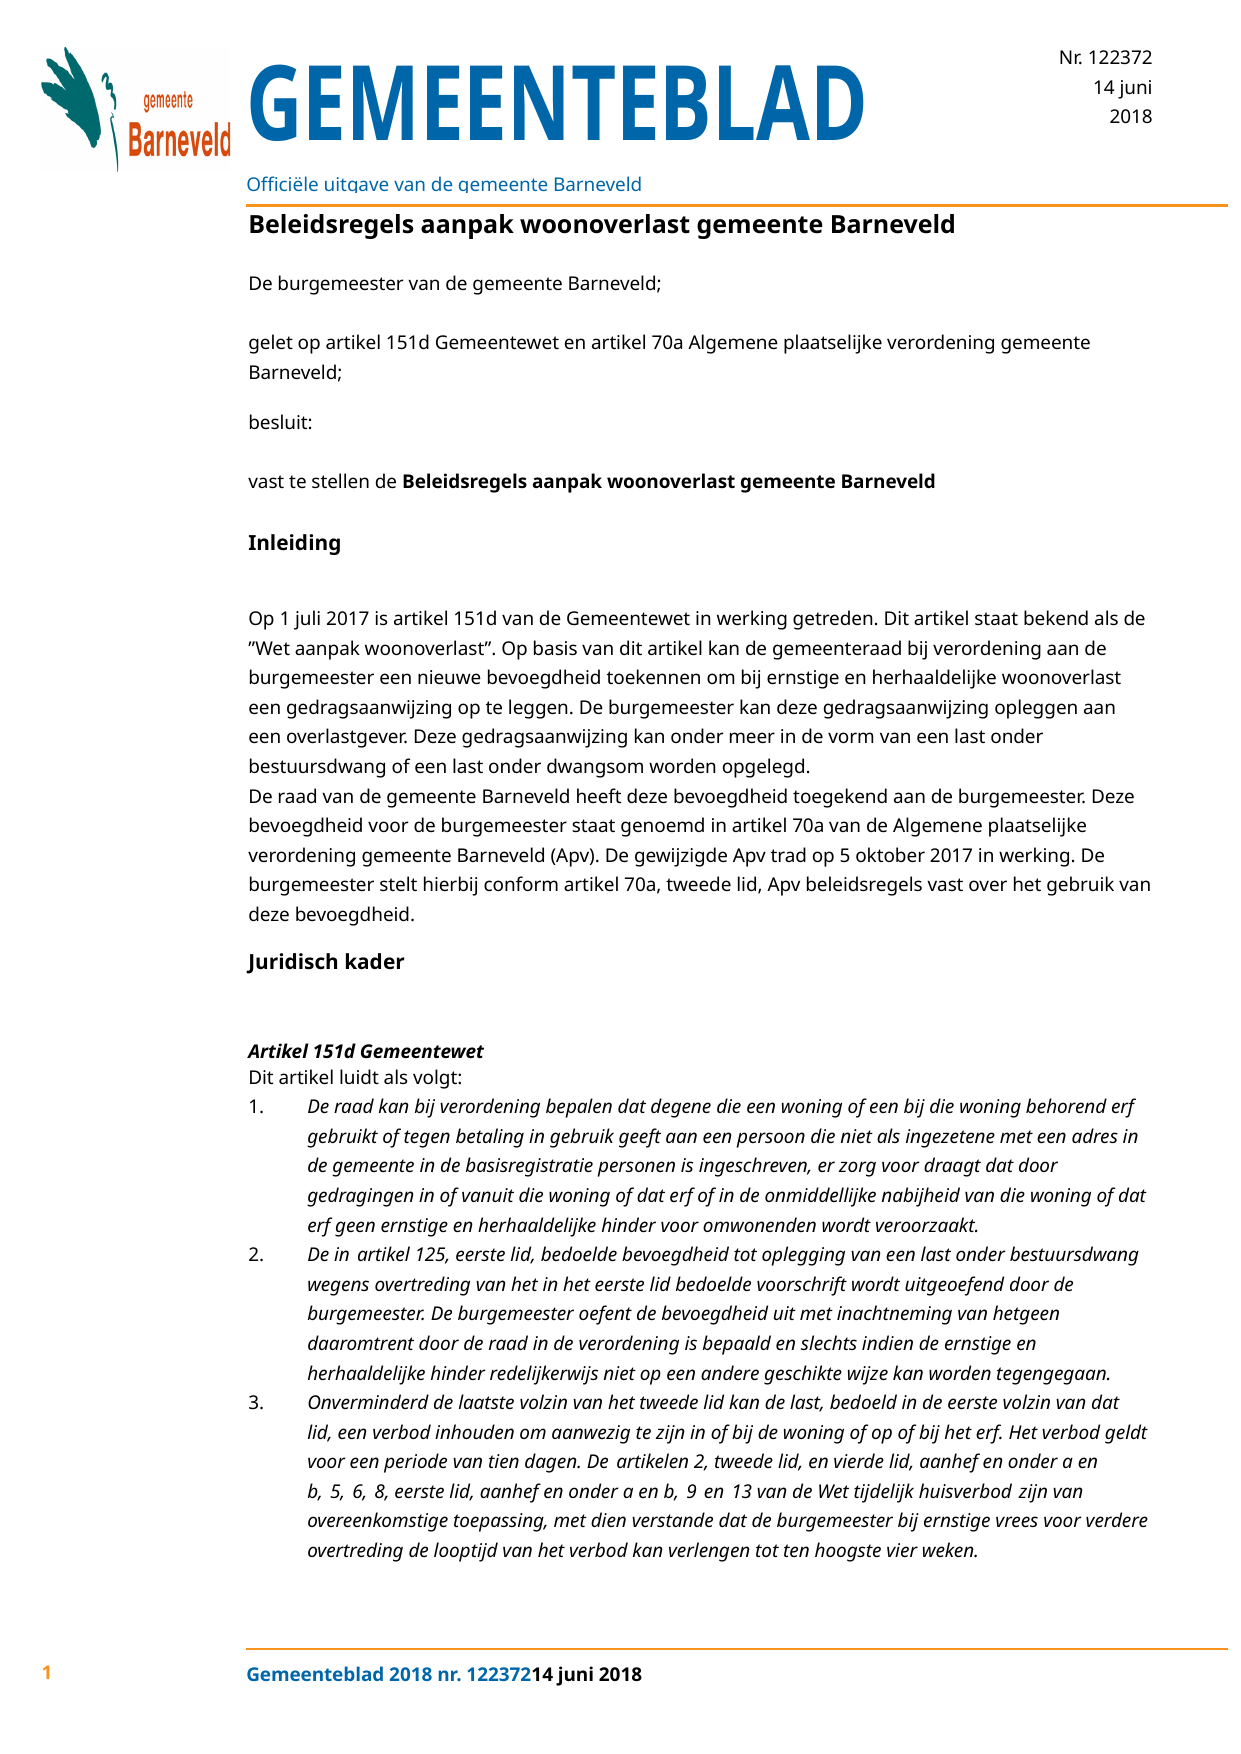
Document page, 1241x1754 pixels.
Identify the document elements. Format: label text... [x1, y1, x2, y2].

text De raad van de gemeente Barneveld heeft deze bevoegdheid toegekend aan de burgemeester. Deze bevoegdheid voor de burgemeester staat genoemd in artikel 70a van de Algemene plaatselijke verordening gemeente Barneveld (Apv). De gewijzigde Apv trad op 5 oktober 2017 in werking. De burgemeester stelt hierbij conform artikel 70a, tweede lid, Apv beleidsregels vast over het gebruik van deze bevoegdheid. [248, 783, 1152, 927]
text vast te stellen de Beleidsregels aanpak woonoverlast gemeente Barneveld [248, 468, 1152, 494]
text Juridisch kader [248, 947, 1152, 975]
list Onverminderd de laatste volzin van het tweede lid kan de last, bedoeld in de eerste volzin van dat lid, een verbod inhouden om aanwezig te zijn in of bij de woning of op of bij het erf. Het verbod geldt voor een periode van tien dagen. De artikelen 2, tweede lid, en vierde lid, aanhef en onder a en b, 5, 6, 8, eerste lid, aanhef en onder a en b, 9 en 13 van de Wet tijdelijk huisverbod zijn van overeenkomstige toepassing, met dien verstande dat de burgemeester bij ernstige vrees voor verdere overtreding de looptijd van het verbod kan verlengen tot ten hoogste vier weken. [248, 1389, 1152, 1563]
text Inleiding [248, 528, 1152, 556]
text Artikel 151d Gemeentewet [248, 1038, 1152, 1064]
list De raad kan bij verordening bepalen dat degene die een woning of een bij die woning behorend erf gebruikt of tegen betaling in gebruik geeft aan een persoon die niet als ingezetene met een adres in de gemeente in de basisregistratie personen is ingeschreven, er zorg voor draagt dat door gedragingen in of vanuit die woning of dat erf of in de onmiddellijke nabijheid van die woning of dat erf geen ernstige en herhaaldelijke hinder voor omwonenden wordt veroorzaakt. [248, 1093, 1152, 1237]
list De in artikel 125, eerste lid, bedoelde bevoegdheid tot oplegging van een last onder bestuursdwang wegens overtreding van het in het eerste lid bedoelde voorschrift wordt uitgeoefend door de burgemeester. De burgemeester oefent de bevoegdheid uit met inachtneming van hetgeen daaromtrent door de raad in de verordening is bepaald en slechts indien de ernstige en herhaaldelijke hinder redelijkerwijs niet op een andere geschikte wijze kan worden tegengegaan. [248, 1241, 1152, 1385]
text De burgemeester van de gemeente Barneveld; [248, 270, 1152, 296]
picture [41, 47, 231, 172]
text Beleidsregels aanpak woonoverlast gemeente Barneveld [248, 207, 1152, 241]
text gelet op artikel 151d Gemeentewet en artikel 70a Algemene plaatselijke verordening gemeente Barneveld; [248, 329, 1152, 385]
text besluit: [248, 409, 1152, 435]
text Dit artikel luidt als volgt: [248, 1064, 1152, 1089]
text Op 1 juli 2017 is artikel 151d van de Gemeentewet in werking getreden. Dit artikel staat bekend als de ”Wet aanpak woonoverlast”. Op basis van dit artikel kan de gemeenteraad bij verordening aan de burgemeester een nieuwe bevoegdheid toekennen om bij ernstige en herhaaldelijke woonoverlast een gedragsaanwijzing op te leggen. De burgemeester kan deze gedragsaanwijzing opleggen aan een overlastgever. Deze gedragsaanwijzing kan onder meer in de vorm van een last onder bestuursdwang of een last onder dwangsom worden opgelegd. [248, 605, 1152, 779]
